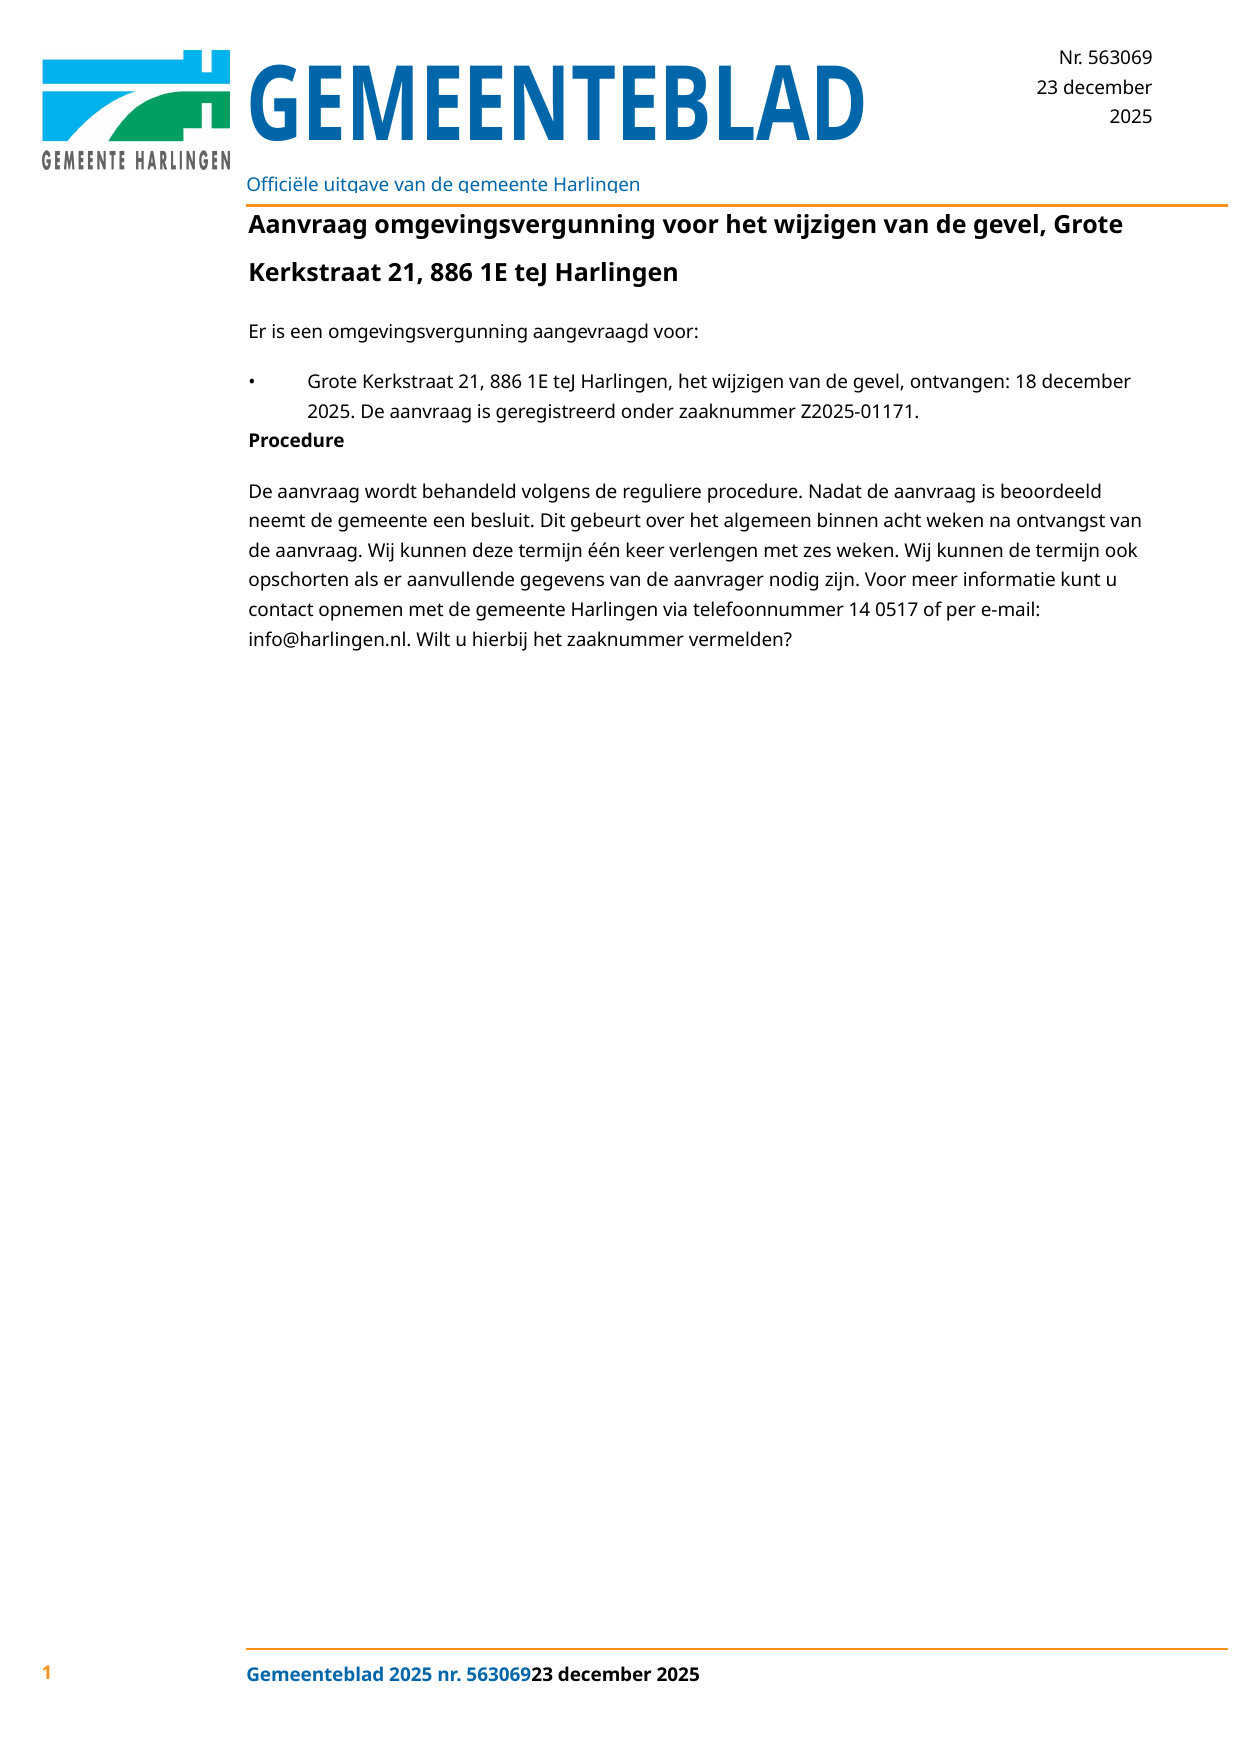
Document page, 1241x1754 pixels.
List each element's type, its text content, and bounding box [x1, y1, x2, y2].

text Aanvraag omgevingsvergunning voor het wijzigen van de gevel, Grote Kerkstraat 21, 886 1E teJ Harlingen [248, 207, 1152, 288]
list Grote Kerkstraat 21, 886 1E teJ Harlingen, het wijzigen van de gevel, ontvangen: 18 december 2025. De aanvraag is geregistreerd onder zaaknummer Z2025-01171. [248, 368, 1152, 424]
text Procedure [248, 427, 1152, 453]
text Er is een omgevingsvergunning aangevraagd voor: [248, 318, 1152, 344]
picture [41, 47, 231, 172]
text De aanvraag wordt behandeld volgens de reguliere procedure. Nadat de aanvraag is beoordeeld neemt de gemeente een besluit. Dit gebeurt over het algemeen binnen acht weken na ontvangst van de aanvraag. Wij kunnen deze termijn één keer verlengen met zes weken. Wij kunnen de termijn ook opschorten als er aanvullende gegevens van de aanvrager nodig zijn. Voor meer informatie kunt u contact opnemen met de gemeente Harlingen via telefoonnummer 14 0517 of per e-mail: info@harlingen.nl. Wilt u hierbij het zaaknummer vermelden? [248, 478, 1152, 652]
